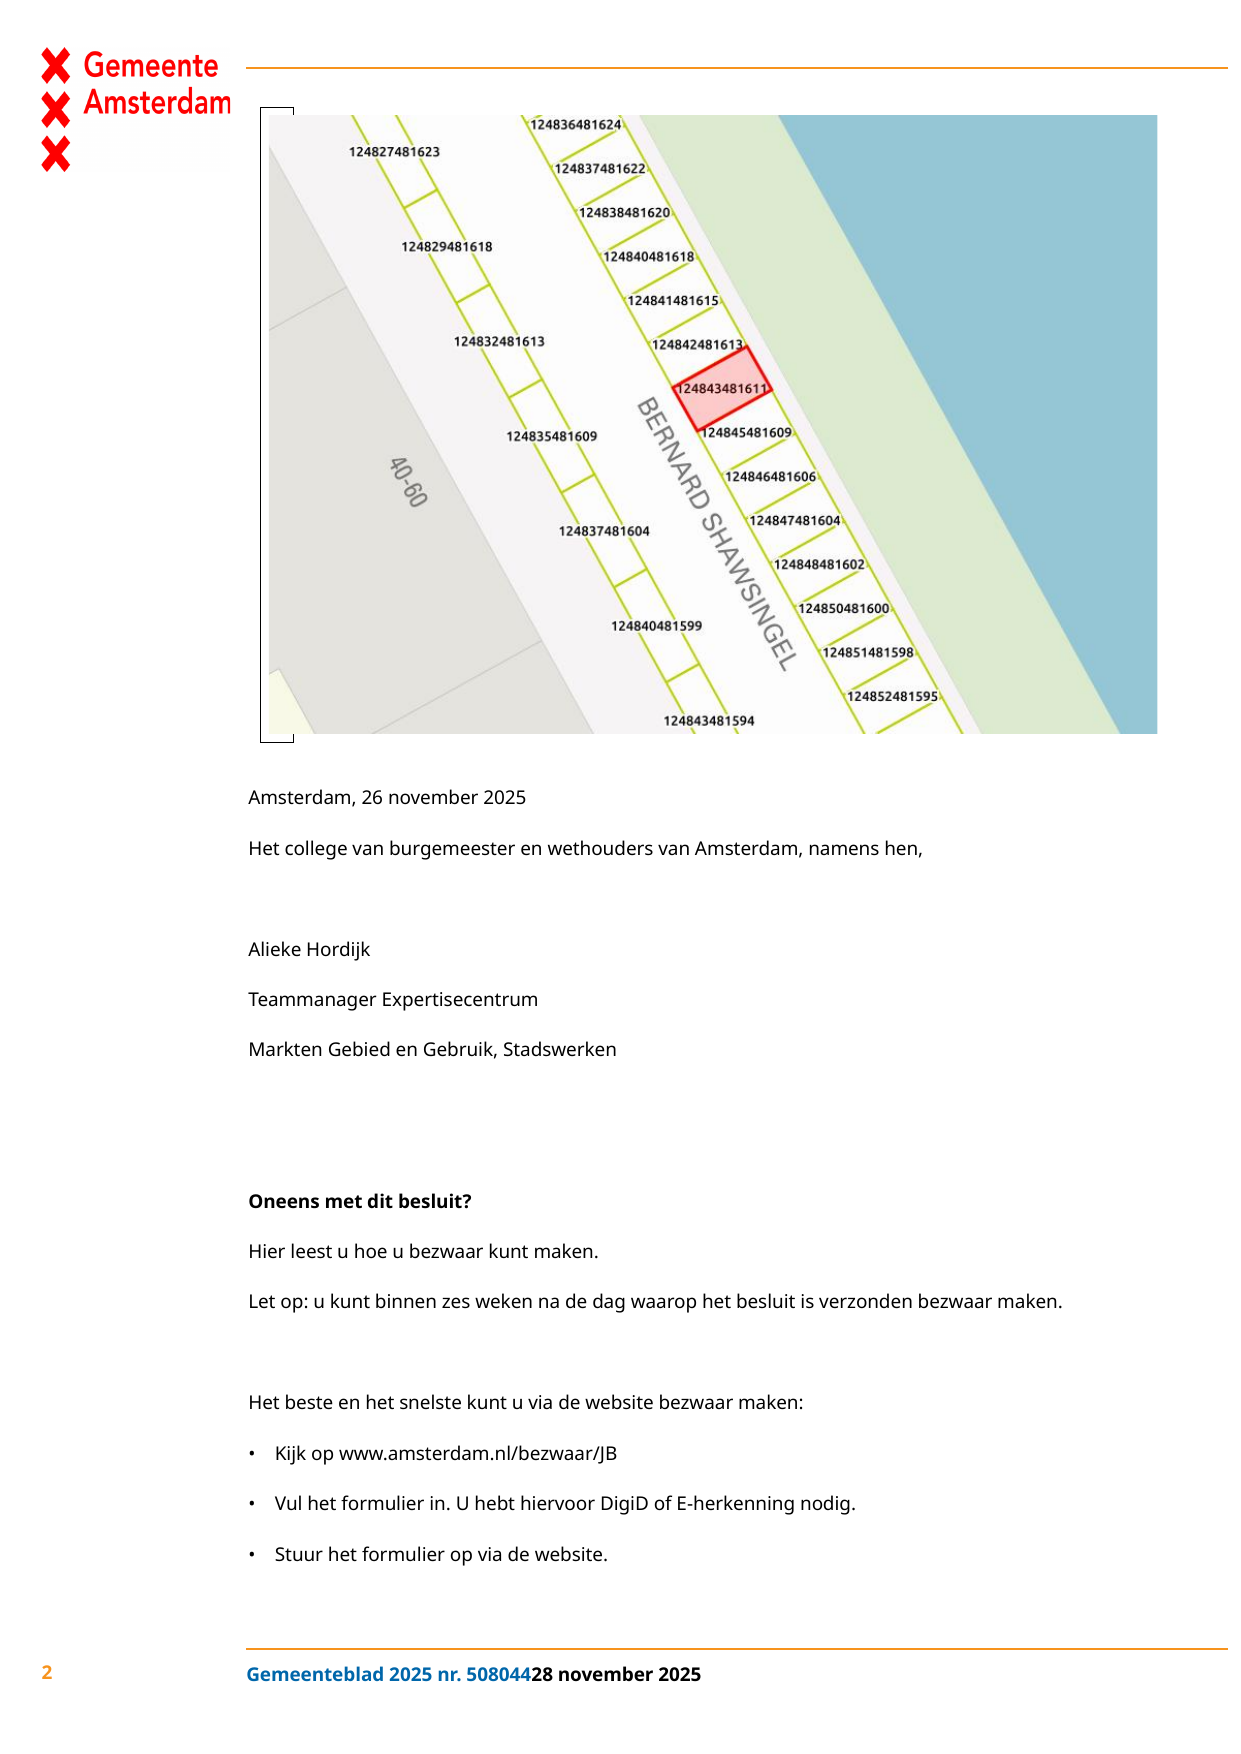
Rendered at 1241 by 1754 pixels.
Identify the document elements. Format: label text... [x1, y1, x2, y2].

picture [41, 47, 231, 172]
text Alieke Hordijk [248, 936, 1152, 961]
text • Stuur het formulier op via de website. [248, 1541, 1152, 1566]
text Het beste en het snelste kunt u via de website bezwaar maken: [248, 1389, 1152, 1415]
text Oneens met dit besluit? [248, 1188, 1152, 1213]
text Markten Gebied en Gebruik, Stadswerken [248, 1037, 1152, 1062]
text • Vul het formulier in. U hebt hiervoor DigiD of E-herkenning nodig. [248, 1490, 1152, 1516]
text Het college van burgemeester en wethouders van Amsterdam, namens hen, [248, 835, 1152, 861]
text Teammanager Expertisecentrum [248, 986, 1152, 1012]
text • Kijk op www.amsterdam.nl/bezwaar/JB [248, 1440, 1152, 1466]
text Hier leest u hoe u bezwaar kunt maken. [248, 1238, 1152, 1264]
text Let op: u kunt binnen zes weken na de dag waarop het besluit is verzonden bezwaar maken. [248, 1289, 1152, 1314]
text Amsterdam, 26 november 2025 [248, 784, 1152, 810]
picture [268, 115, 1158, 734]
